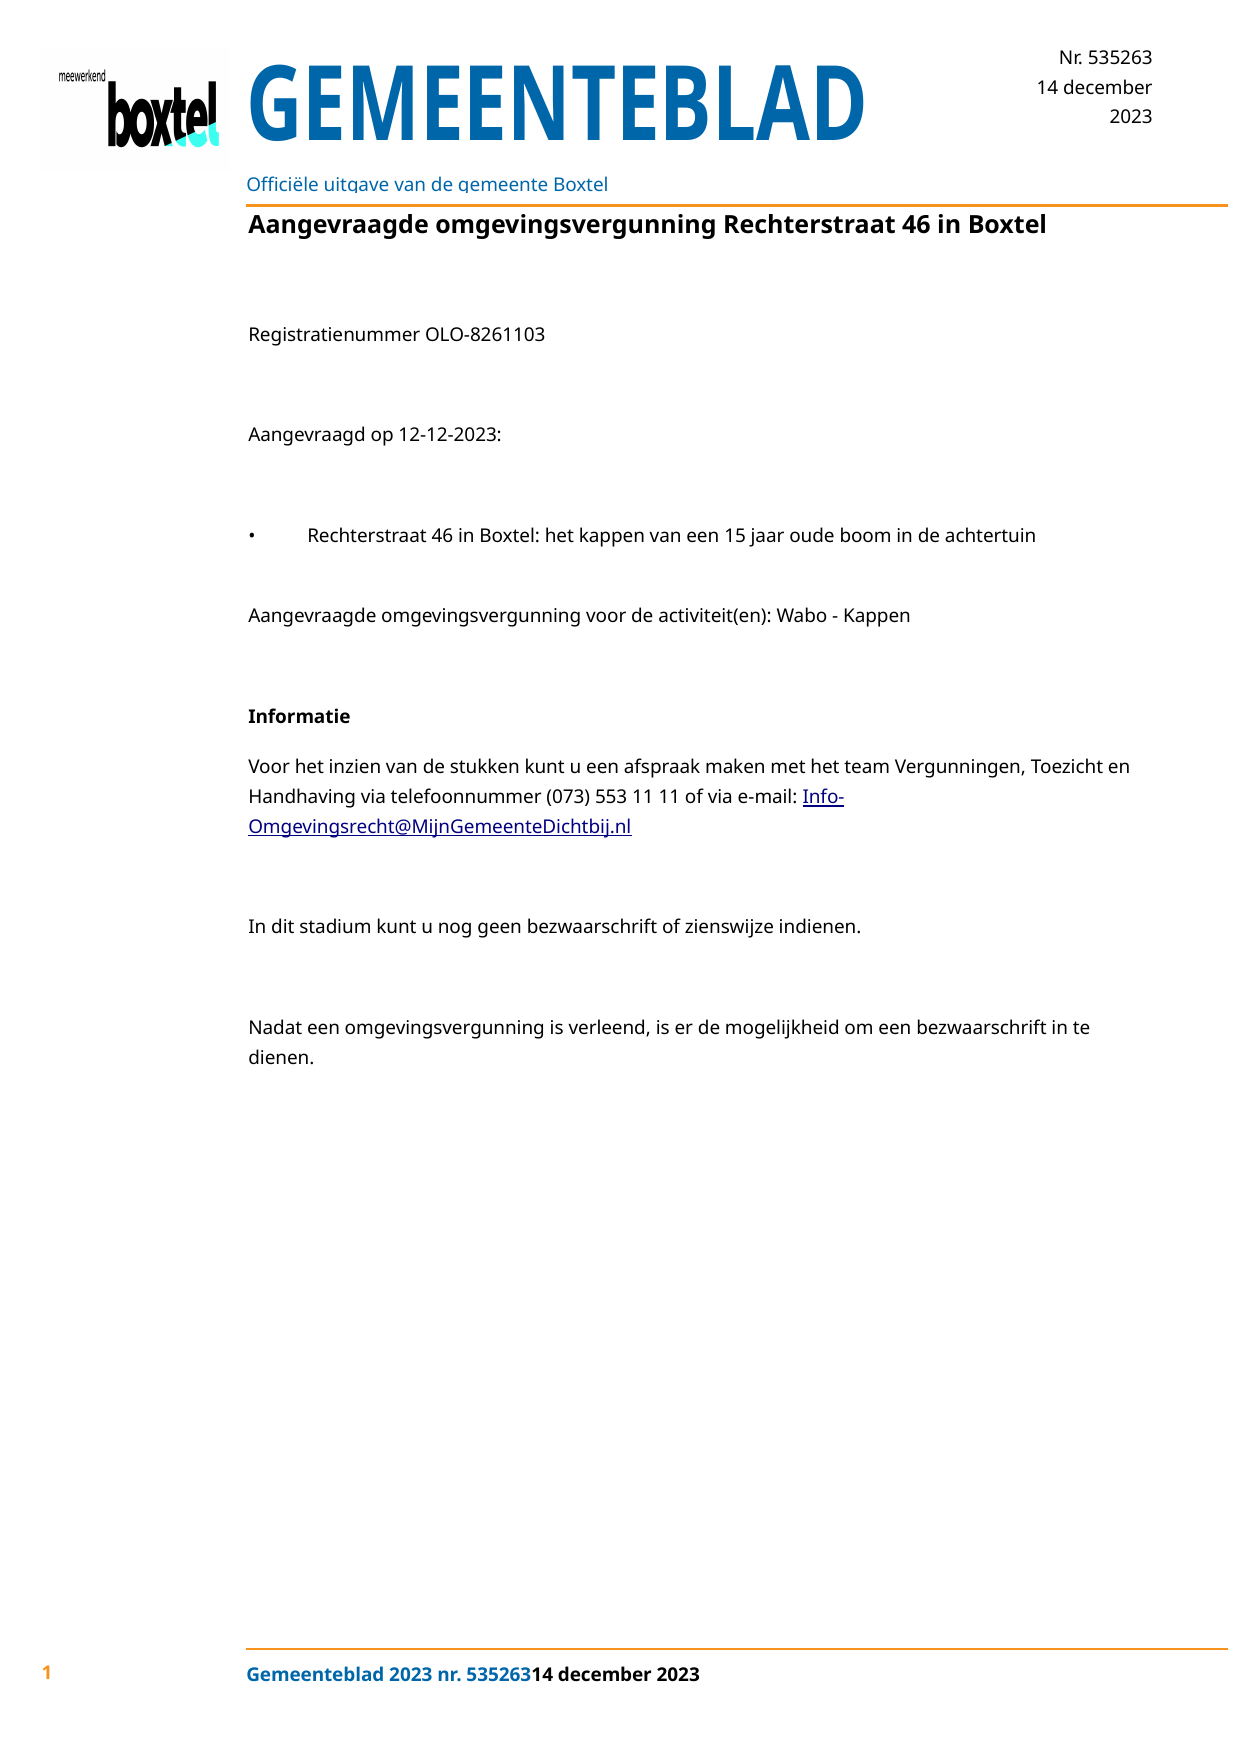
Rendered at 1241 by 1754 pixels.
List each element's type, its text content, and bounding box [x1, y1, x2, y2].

text Informatie [248, 703, 1152, 729]
text Nadat een omgevingsvergunning is verleend, is er de mogelijkheid om een bezwaarschrift in te dienen. [248, 1014, 1152, 1070]
text Aangevraagd op 12-12-2023: [248, 422, 1152, 447]
text Registratienummer OLO-8261103 [248, 321, 1152, 346]
text Aangevraagde omgevingsvergunning voor de activiteit(en): Wabo - Kappen [248, 602, 1152, 628]
picture [41, 47, 231, 172]
text In dit stadium kunt u nog geen bezwaarschrift of zienswijze indienen. [248, 914, 1152, 939]
text Voor het inzien van de stukken kunt u een afspraak maken met het team Vergunningen, Toezicht en Handhaving via telefoonnummer (073) 553 11 11 of via e-mail: Info-Omgevingsrecht@MijnGemeenteDichtbij.nl [248, 754, 1152, 838]
list Rechterstraat 46 in Boxtel: het kappen van een 15 jaar oude boom in de achtertuin [248, 522, 1152, 548]
text Aangevraagde omgevingsvergunning Rechterstraat 46 in Boxtel [248, 207, 1152, 241]
